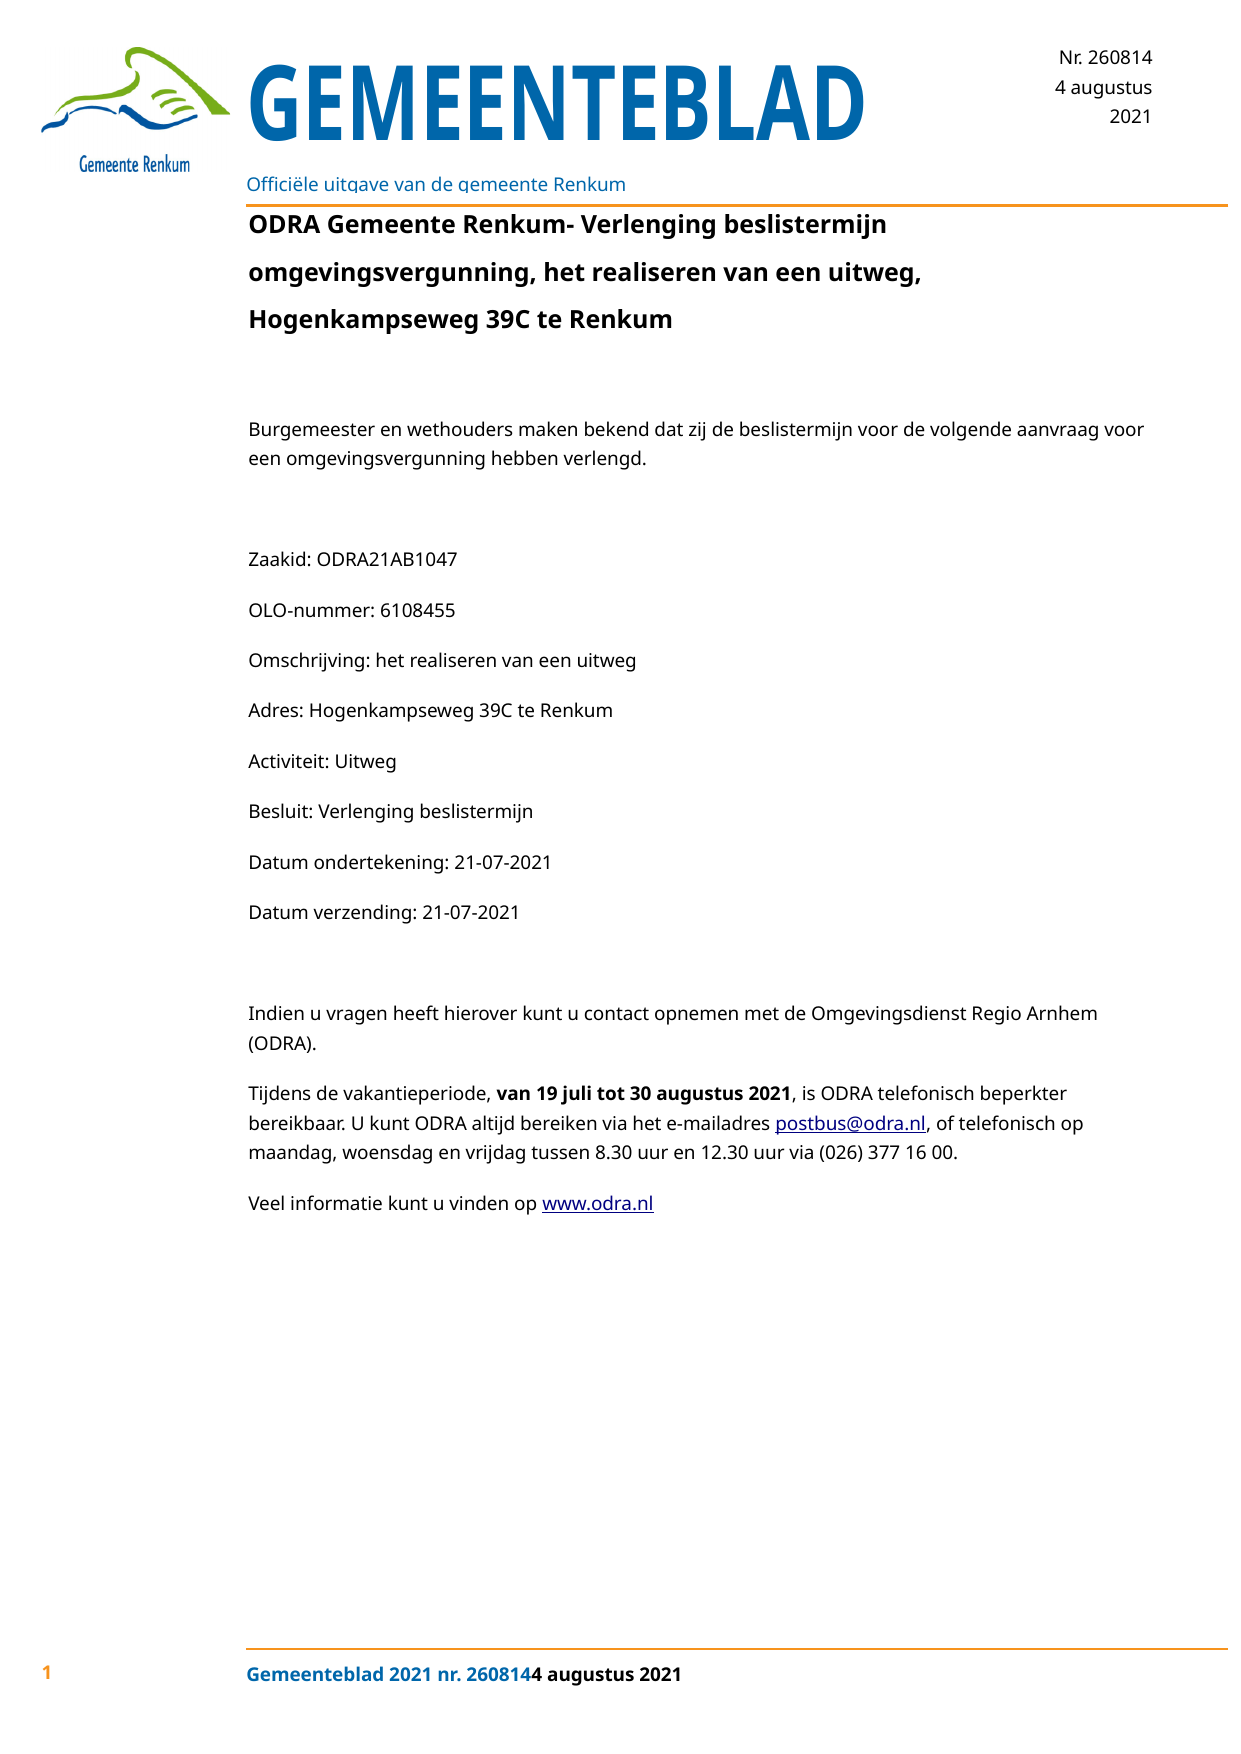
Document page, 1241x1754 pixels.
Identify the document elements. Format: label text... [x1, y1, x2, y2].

text OLO-nummer: 6108455 [248, 597, 1152, 622]
text Adres: Hogenkampseweg 39C te Renkum [248, 698, 1152, 723]
text Zaakid: ODRA21AB1047 [248, 546, 1152, 572]
text Datum verzending: 21-07-2021 [248, 899, 1152, 925]
text ODRA Gemeente Renkum- Verlenging beslistermijn omgevingsvergunning, het realiseren van een uitweg, Hogenkampseweg 39C te Renkum [248, 207, 1152, 336]
text Tijdens de vakantieperiode, van 19 juli tot 30 augustus 2021, is ODRA telefonisch beperkter bereikbaar. U kunt ODRA altijd bereiken via het e-mailadres postbus@odra.nl, of telefonisch op maandag, woensdag en vrijdag tussen 8.30 uur en 12.30 uur via (026) 377 16 00. [248, 1080, 1152, 1165]
text Activiteit: Uitweg [248, 748, 1152, 774]
text Datum ondertekening: 21-07-2021 [248, 849, 1152, 874]
text Omschrijving: het realiseren van een uitweg [248, 647, 1152, 673]
text Indien u vragen heeft hierover kunt u contact opnemen met de Omgevingsdienst Regio Arnhem (ODRA). [248, 1000, 1152, 1055]
text Besluit: Verlenging beslistermijn [248, 798, 1152, 824]
picture [41, 47, 231, 172]
text Veel informatie kunt u vinden op www.odra.nl [248, 1190, 1152, 1215]
text Burgemeester en wethouders maken bekend dat zij de beslistermijn voor de volgende aanvraag voor een omgevingsvergunning hebben verlengd. [248, 416, 1152, 471]
